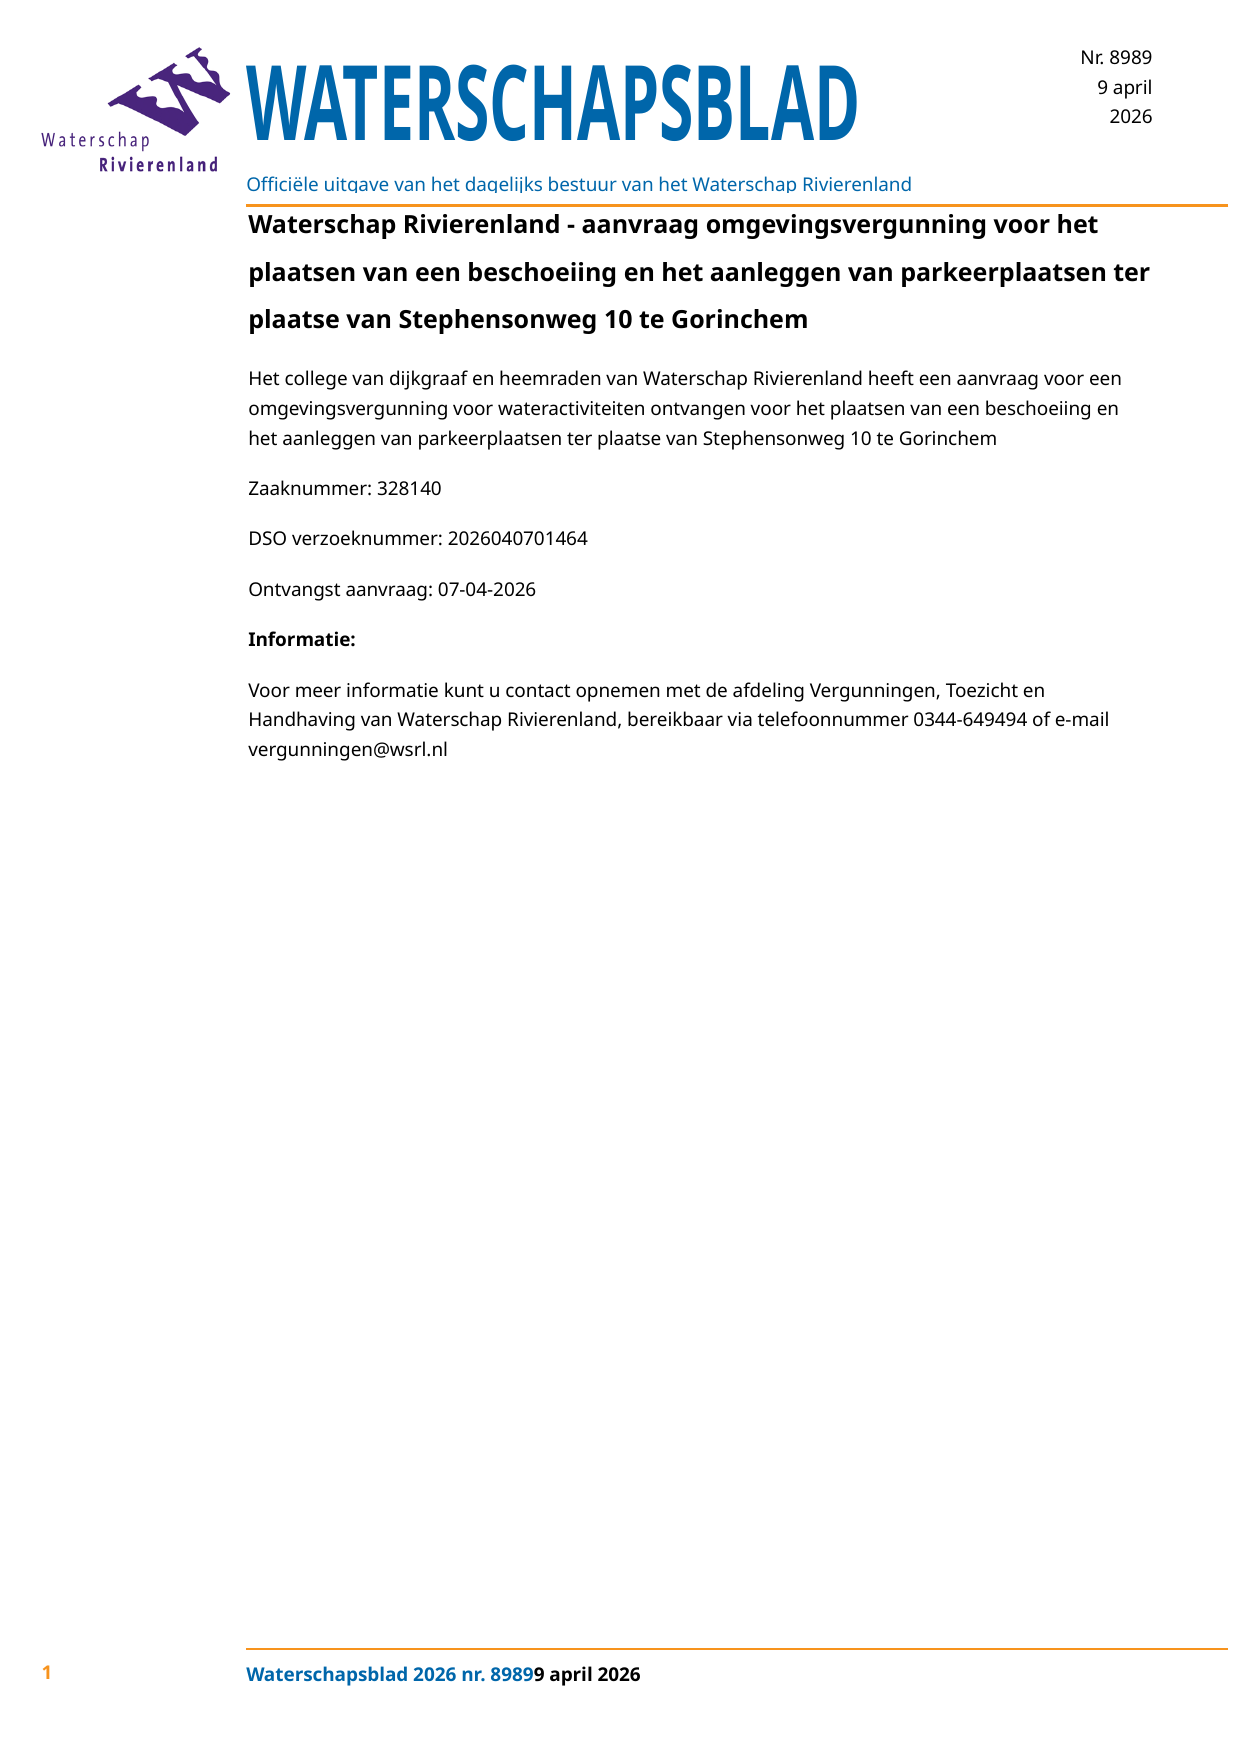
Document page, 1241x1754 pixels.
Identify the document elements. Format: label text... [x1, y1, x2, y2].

text Zaaknummer: 328140 [248, 475, 1152, 501]
text Informatie: [248, 626, 1152, 652]
text Het college van dijkgraaf en heemraden van Waterschap Rivierenland heeft een aanvraag voor een omgevingsvergunning voor wateractiviteiten ontvangen voor het plaatsen van een beschoeiing en het aanleggen van parkeerplaatsen ter plaatse van Stephensonweg 10 te Gorinchem [248, 366, 1152, 450]
text Waterschap Rivierenland - aanvraag omgevingsvergunning voor het plaatsen van een beschoeiing en het aanleggen van parkeerplaatsen ter plaatse van Stephensonweg 10 te Gorinchem [248, 207, 1152, 336]
text DSO verzoeknummer: 2026040701464 [248, 526, 1152, 551]
picture [41, 47, 231, 172]
text Voor meer informatie kunt u contact opnemen met de afdeling Vergunningen, Toezicht en Handhaving van Waterschap Rivierenland, bereikbaar via telefoonnummer 0344-649494 of e-mail vergunningen@wsrl.nl [248, 677, 1152, 762]
text Ontvangst aanvraag: 07-04-2026 [248, 576, 1152, 602]
